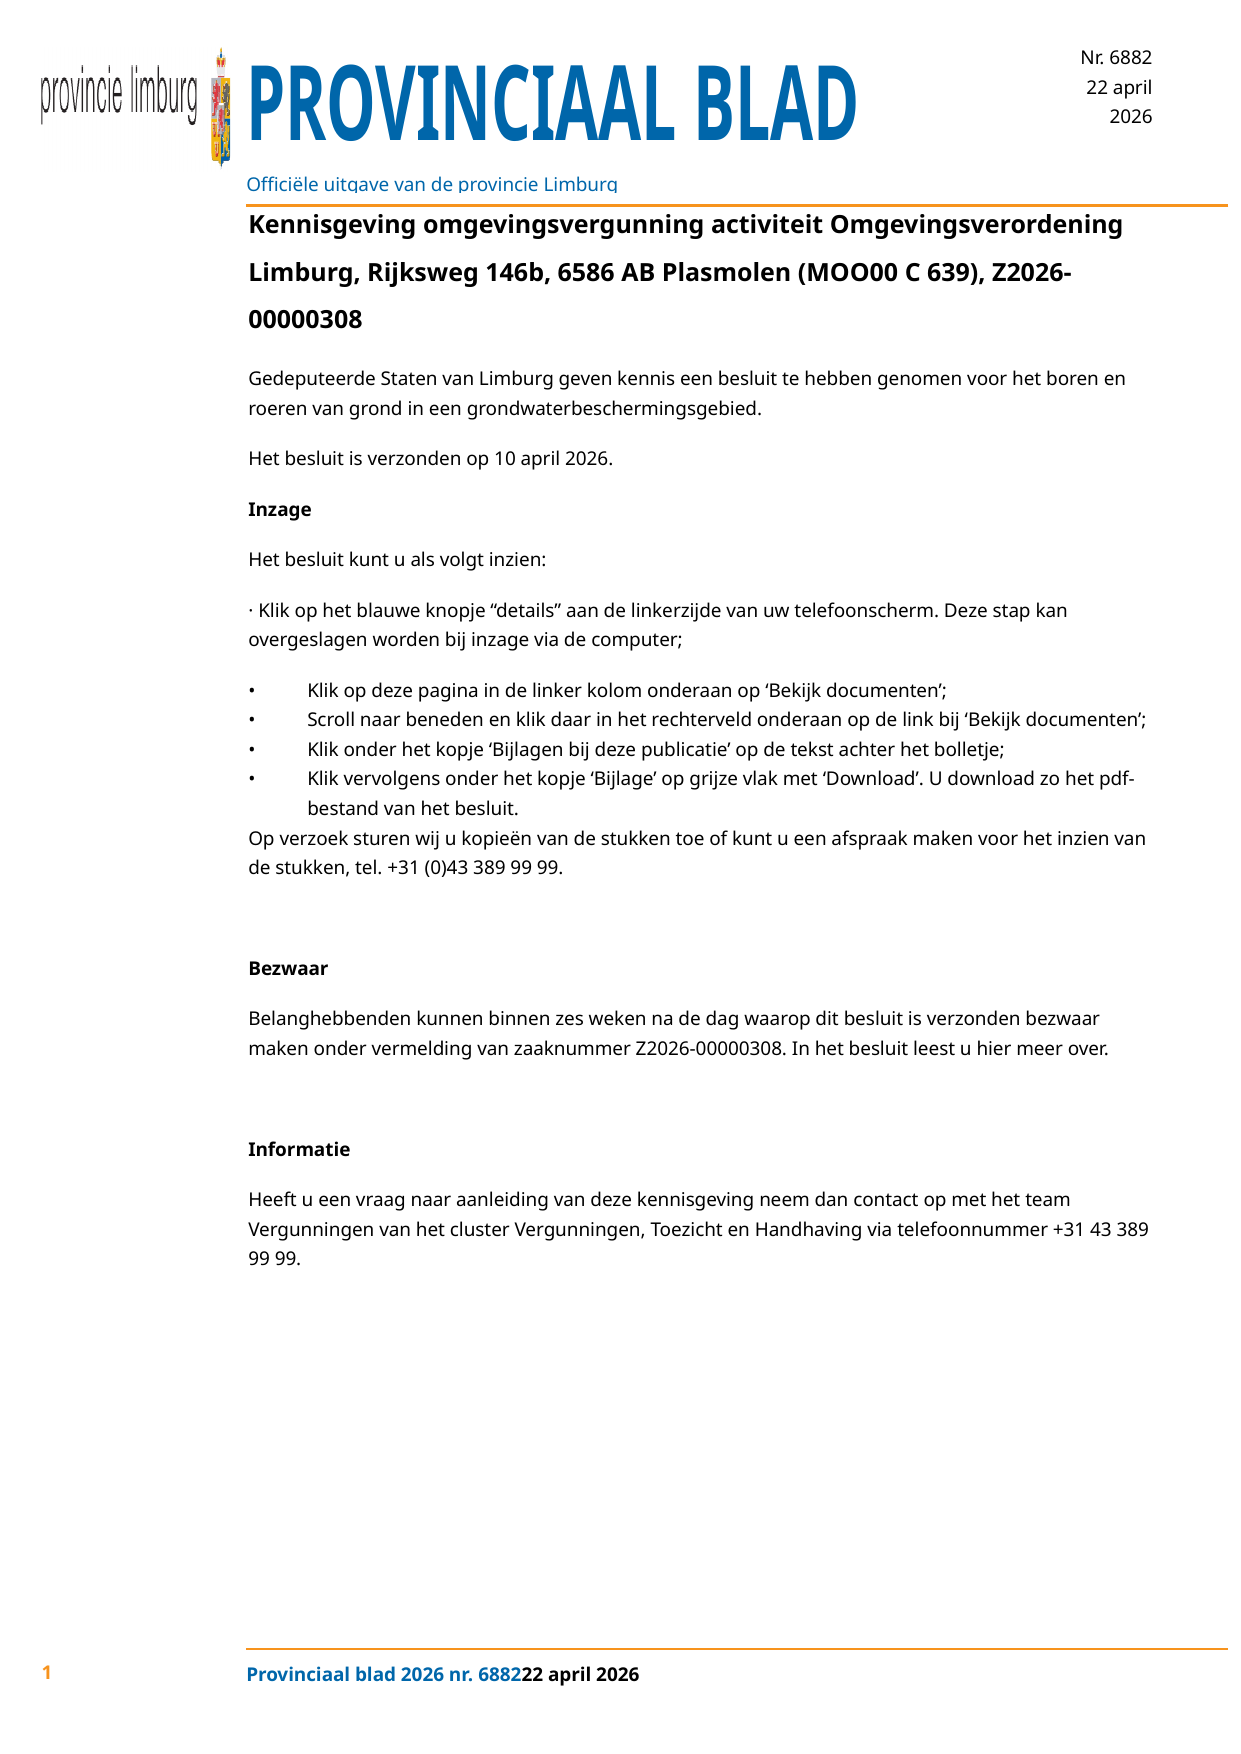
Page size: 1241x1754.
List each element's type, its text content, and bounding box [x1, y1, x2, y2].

text Informatie [248, 1136, 1152, 1162]
text Gedeputeerde Staten van Limburg geven kennis een besluit te hebben genomen voor het boren en roeren van grond in een grondwaterbeschermingsgebied. [248, 366, 1152, 421]
list Klik onder het kopje ‘Bijlagen bij deze publicatie’ op de tekst achter het bolletje; [248, 736, 1152, 762]
text Heeft u een vraag naar aanleiding van deze kennisgeving neem dan contact op met het team Vergunningen van het cluster Vergunningen, Toezicht en Handhaving via telefoonnummer +31 43 389 99 99. [248, 1186, 1152, 1271]
text Inzage [248, 496, 1152, 522]
list Scroll naar beneden en klik daar in het rechterveld onderaan op de link bij ‘Bekijk documenten’; [248, 706, 1152, 732]
text Kennisgeving omgevingsvergunning activiteit Omgevingsverordening Limburg, Rijksweg 146b, 6586 AB Plasmolen (MOO00 C 639), Z2026-00000308 [248, 207, 1152, 336]
text · Klik op het blauwe knopje “details” aan de linkerzijde van uw telefoonscherm. Deze stap kan overgeslagen worden bij inzage via de computer; [248, 597, 1152, 652]
text Belanghebbenden kunnen binnen zes weken na de dag waarop dit besluit is verzonden bezwaar maken onder vermelding van zaaknummer Z2026-00000308. In het besluit leest u hier meer over. [248, 1006, 1152, 1061]
text Op verzoek sturen wij u kopieën van de stukken toe of kunt u een afspraak maken voor het inzien van de stukken, tel. +31 (0)43 389 99 99. [248, 825, 1152, 880]
text Bezwaar [248, 955, 1152, 981]
text Het besluit kunt u als volgt inzien: [248, 546, 1152, 572]
picture [41, 47, 231, 172]
text Het besluit is verzonden op 10 april 2026. [248, 446, 1152, 471]
list Klik vervolgens onder het kopje ‘Bijlage’ op grijze vlak met ‘Download’. U download zo het pdf-bestand van het besluit. [248, 766, 1152, 821]
list Klik op deze pagina in de linker kolom onderaan op ‘Bekijk documenten’; [248, 677, 1152, 702]
